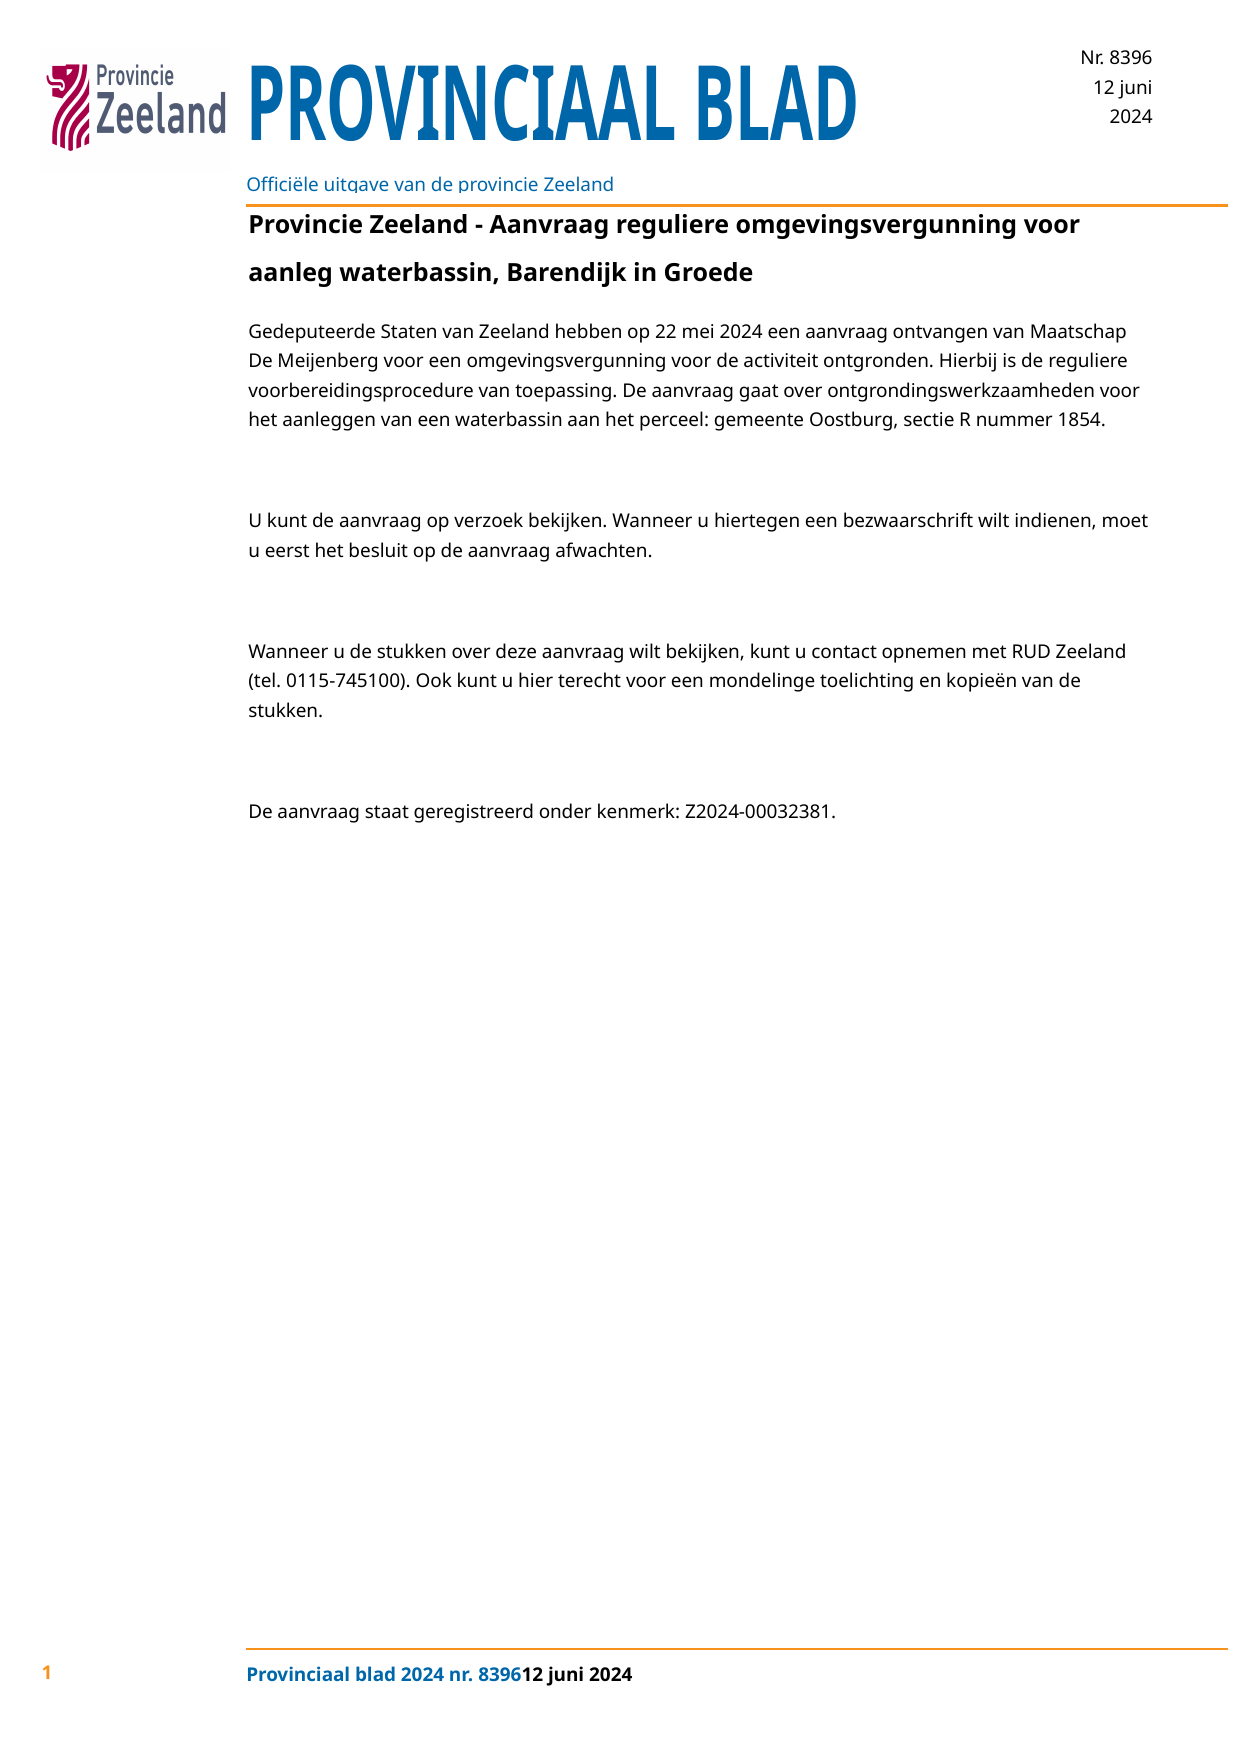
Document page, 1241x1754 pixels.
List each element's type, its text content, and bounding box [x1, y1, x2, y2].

text Wanneer u de stukken over deze aanvraag wilt bekijken, kunt u contact opnemen met RUD Zeeland (tel. 0115-745100). Ook kunt u hier terecht voor een mondelinge toelichting en kopieën van de stukken. [248, 638, 1152, 723]
picture [41, 47, 231, 172]
text Provincie Zeeland - Aanvraag reguliere omgevingsvergunning voor aanleg waterbassin, Barendijk in Groede [248, 207, 1152, 288]
text U kunt de aanvraag op verzoek bekijken. Wanneer u hiertegen een bezwaarschrift wilt indienen, moet u eerst het besluit op de aanvraag afwachten. [248, 507, 1152, 563]
text Gedeputeerde Staten van Zeeland hebben op 22 mei 2024 een aanvraag ontvangen van Maatschap De Meijenberg voor een omgevingsvergunning voor de activiteit ontgronden. Hierbij is de reguliere voorbereidingsprocedure van toepassing. De aanvraag gaat over ontgrondingswerkzaamheden voor het aanleggen van een waterbassin aan het perceel: gemeente Oostburg, sectie R nummer 1854. [248, 318, 1152, 432]
text De aanvraag staat geregistreerd onder kenmerk: Z2024-00032381. [248, 798, 1152, 824]
